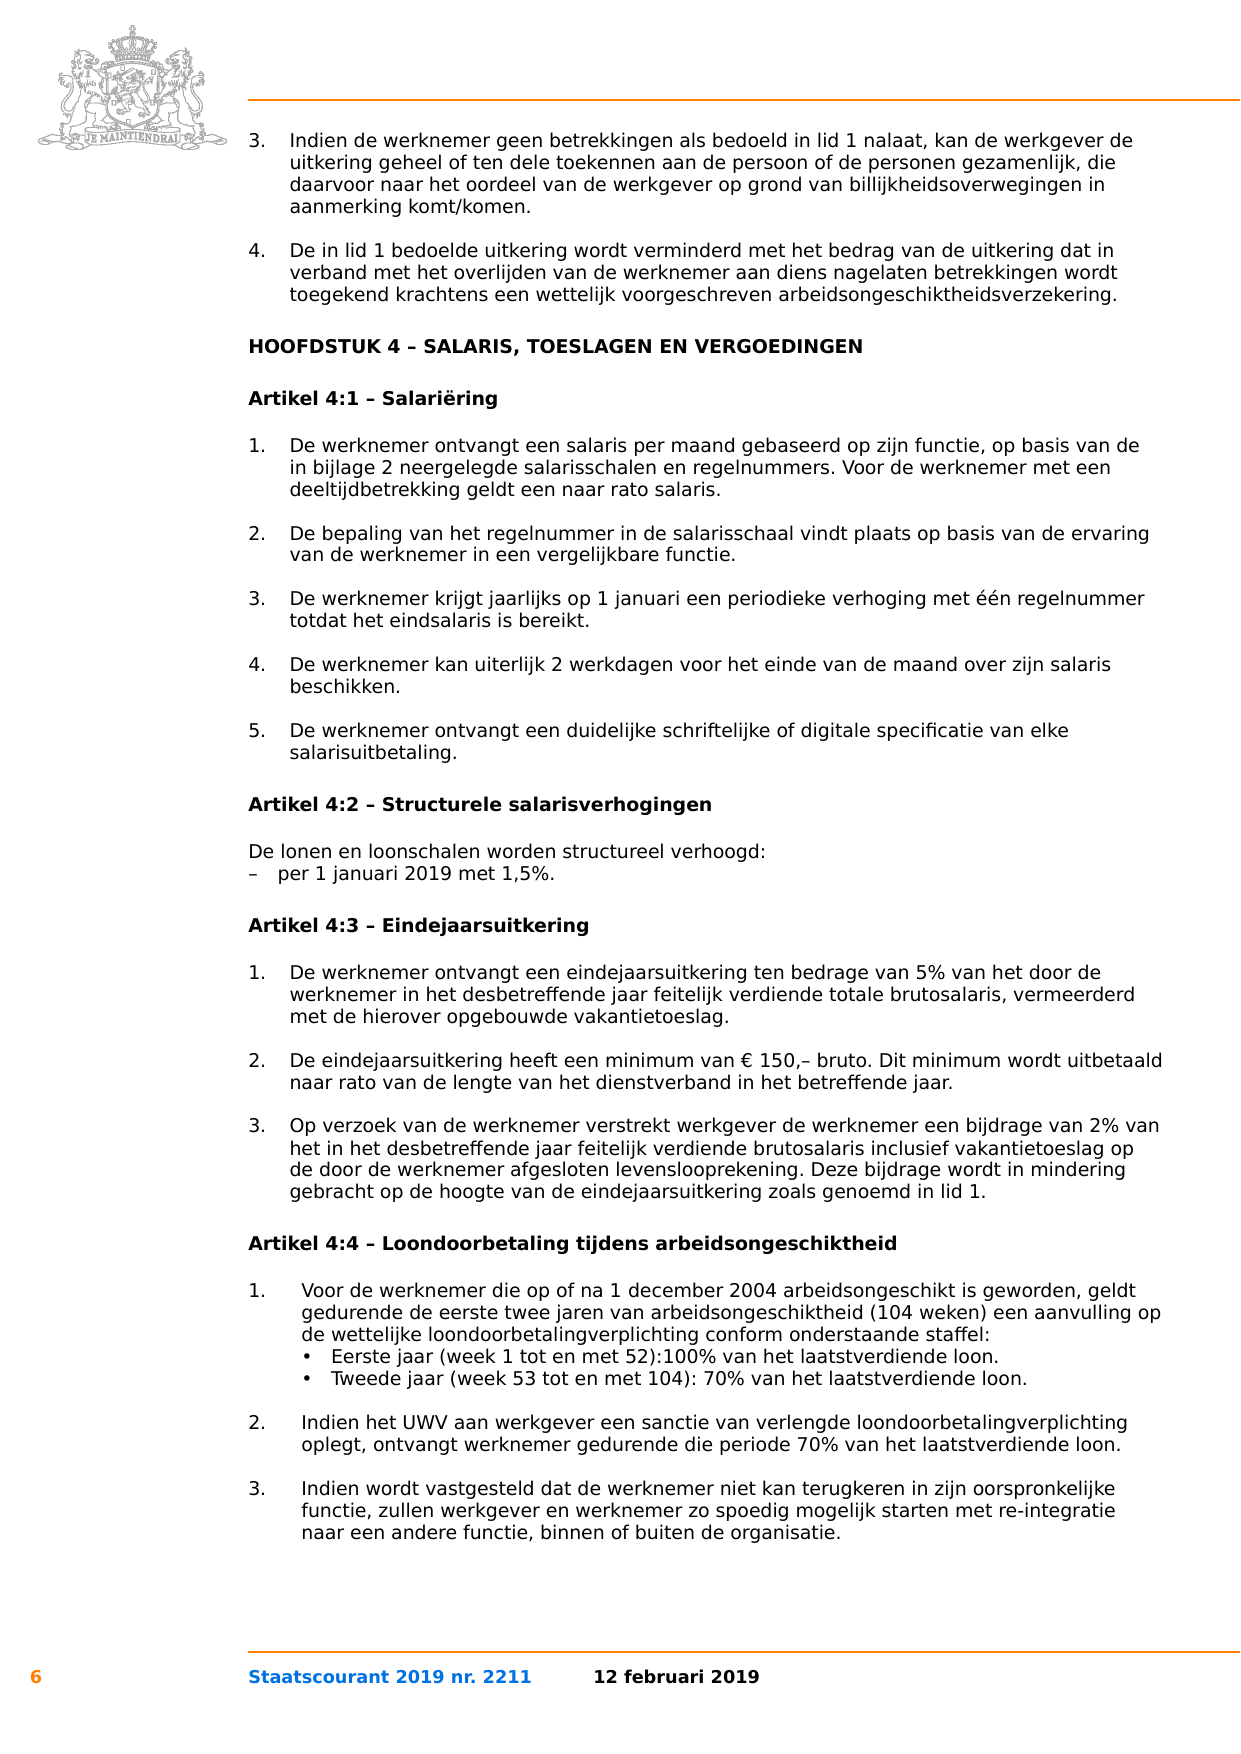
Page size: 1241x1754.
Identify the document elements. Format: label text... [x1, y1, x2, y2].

text 3. Indien de werknemer geen betrekkingen als bedoeld in lid 1 nalaat, kan de werkgever de uitkering geheel of ten dele toekennen aan de persoon of de personen gezamenlijk, die daarvoor naar het oordeel van de werkgever op grond van billijkheidsoverwegingen in aanmerking komt/komen. [248, 130, 1163, 218]
text 2. De eindejaarsuitkering heeft een minimum van € 150,– bruto. Dit minimum wordt uitbetaald naar rato van de lengte van het dienstverband in het betreffende jaar. [248, 1049, 1163, 1093]
text 1. De werknemer ontvangt een salaris per maand gebaseerd op zijn functie, op basis van de in bijlage 2 neergelegde salarisschalen en regelnummers. Voor de werknemer met een deeltijdbetrekking geldt een naar rato salaris. [248, 434, 1163, 501]
text 5. De werknemer ontvangt een duidelijke schriftelijke of digitale specificatie van elke salarisuitbetaling. [248, 720, 1163, 764]
text • Eerste jaar (week 1 tot en met 52):100% van het laatstverdiende loon. [301, 1346, 1163, 1368]
subtitle Artikel 4:4 – Loondoorbetaling tijdens arbeidsongeschiktheid [248, 1233, 1163, 1255]
text 2. Indien het UWV aan werkgever een sanctie van verlengde loondoorbetalingverplichting oplegt, ontvangt werknemer gedurende die periode 70% van het laatstverdiende loon. [248, 1412, 1163, 1456]
text 3. Indien wordt vastgesteld dat de werknemer niet kan terugkeren in zijn oorspronkelijke functie, zullen werkgever en werknemer zo spoedig mogelijk starten met re-integratie naar een andere functie, binnen of buiten de organisatie. [248, 1478, 1163, 1544]
subtitle HOOFDSTUK 4 – SALARIS, TOESLAGEN EN VERGOEDINGEN [248, 336, 1163, 358]
picture [38, 25, 227, 150]
text De lonen en loonschalen worden structureel verhoogd: [248, 841, 1163, 863]
text 2. De bepaling van het regelnummer in de salarisschaal vindt plaats op basis van de ervaring van de werknemer in een vergelijkbare functie. [248, 522, 1163, 566]
subtitle Artikel 4:1 – Salariëring [248, 388, 1163, 409]
text 3. De werknemer krijgt jaarlijks op 1 januari een periodieke verhoging met één regelnummer totdat het eindsalaris is bereikt. [248, 588, 1163, 632]
text 4. De in lid 1 bedoelde uitkering wordt verminderd met het bedrag van de uitkering dat in verband met het overlijden van de werknemer aan diens nagelaten betrekkingen wordt toegekend krachtens een wettelijk voorgeschreven arbeidsongeschiktheidsverzekering. [248, 240, 1163, 306]
text • Tweede jaar (week 53 tot en met 104): 70% van het laatstverdiende loon. [301, 1368, 1163, 1390]
subtitle Artikel 4:2 – Structurele salarisverhogingen [248, 794, 1163, 816]
text 3. Op verzoek van de werknemer verstrekt werkgever de werknemer een bijdrage van 2% van het in het desbetreffende jaar feitelijk verdiende brutosalaris inclusief vakantietoeslag op de door de werknemer afgesloten levenslooprekening. Deze bijdrage wordt in mindering gebracht op de hoogte van de eindejaarsuitkering zoals genoemd in lid 1. [248, 1115, 1163, 1203]
subtitle Artikel 4:3 – Eindejaarsuitkering [248, 915, 1163, 937]
text 1. Voor de werknemer die op of na 1 december 2004 arbeidsongeschikt is geworden, geldt gedurende de eerste twee jaren van arbeidsongeschiktheid (104 weken) een aanvulling op de wettelijke loondoorbetalingverplichting conform onderstaande staffel: [248, 1280, 1163, 1346]
text – per 1 januari 2019 met 1,5%. [248, 863, 1163, 885]
text 1. De werknemer ontvangt een eindejaarsuitkering ten bedrage van 5% van het door de werknemer in het desbetreffende jaar feitelijk verdiende totale brutosalaris, vermeerderd met de hierover opgebouwde vakantietoeslag. [248, 962, 1163, 1028]
text 4. De werknemer kan uiterlijk 2 werkdagen voor het einde van de maand over zijn salaris beschikken. [248, 654, 1163, 698]
